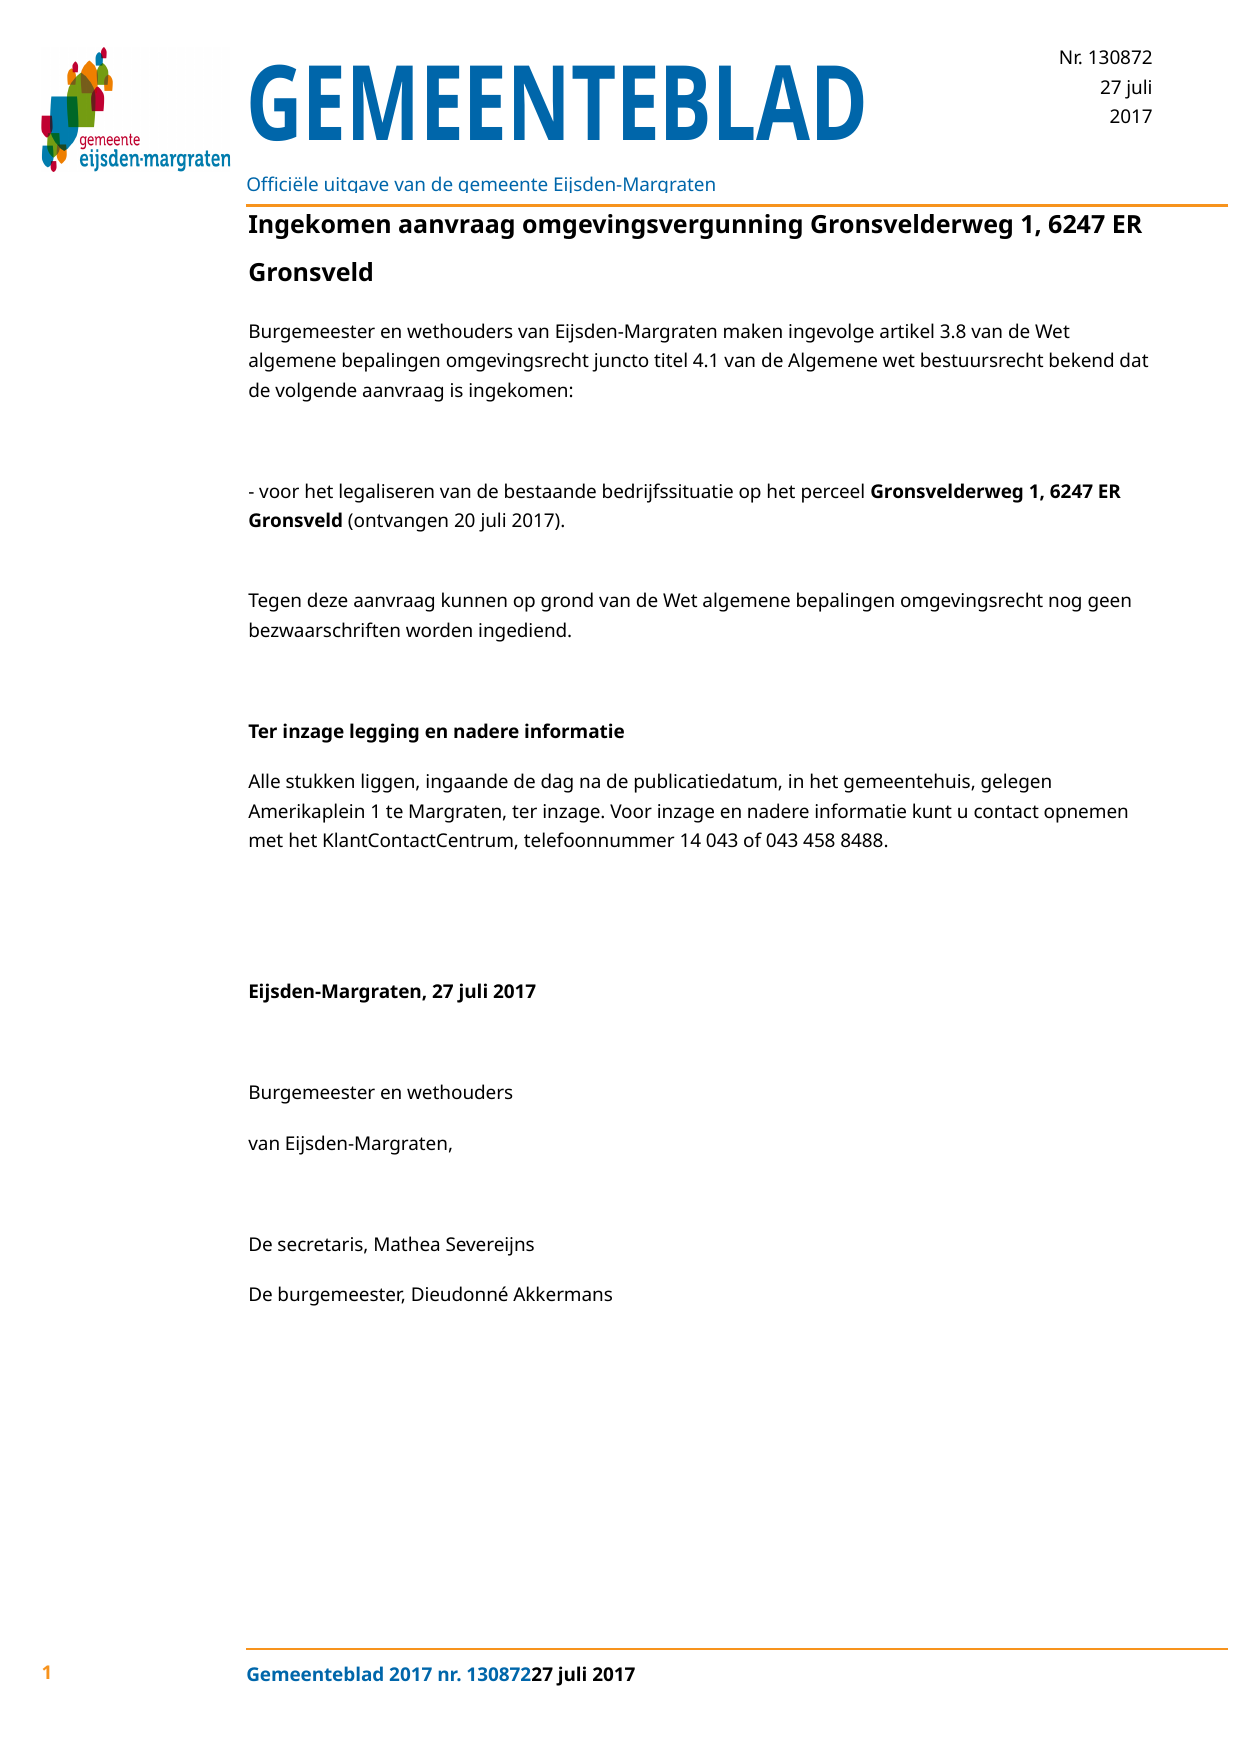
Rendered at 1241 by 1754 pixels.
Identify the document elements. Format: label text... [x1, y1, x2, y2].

text - voor het legaliseren van de bestaande bedrijfssituatie op het perceel Gronsvelderweg 1, 6247 ER Gronsveld (ontvangen 20 juli 2017). [248, 478, 1152, 533]
text Tegen deze aanvraag kunnen op grond van de Wet algemene bepalingen omgevingsrecht nog geen bezwaarschriften worden ingediend. [248, 587, 1152, 643]
text Burgemeester en wethouders [248, 1079, 1152, 1105]
text Ter inzage legging en nadere informatie [248, 718, 1152, 744]
text Burgemeester en wethouders van Eijsden-Margraten maken ingevolge artikel 3.8 van de Wet algemene bepalingen omgevingsrecht juncto titel 4.1 van de Algemene wet bestuursrecht bekend dat de volgende aanvraag is ingekomen: [248, 318, 1152, 403]
text De secretaris, Mathea Severeijns [248, 1231, 1152, 1257]
text Alle stukken liggen, ingaande de dag na de publicatiedatum, in het gemeentehuis, gelegen Amerikaplein 1 te Margraten, ter inzage. Voor inzage en nadere informatie kunt u contact opnemen met het KlantContactCentrum, telefoonnummer 14 043 of 043 458 8488. [248, 768, 1152, 853]
text Ingekomen aanvraag omgevingsvergunning Gronsvelderweg 1, 6247 ER Gronsveld [248, 207, 1152, 288]
text De burgemeester, Dieudonné Akkermans [248, 1281, 1152, 1307]
picture [41, 47, 231, 172]
text van Eijsden-Margraten, [248, 1130, 1152, 1156]
text Eijsden-Margraten, 27 juli 2017 [248, 979, 1152, 1004]
